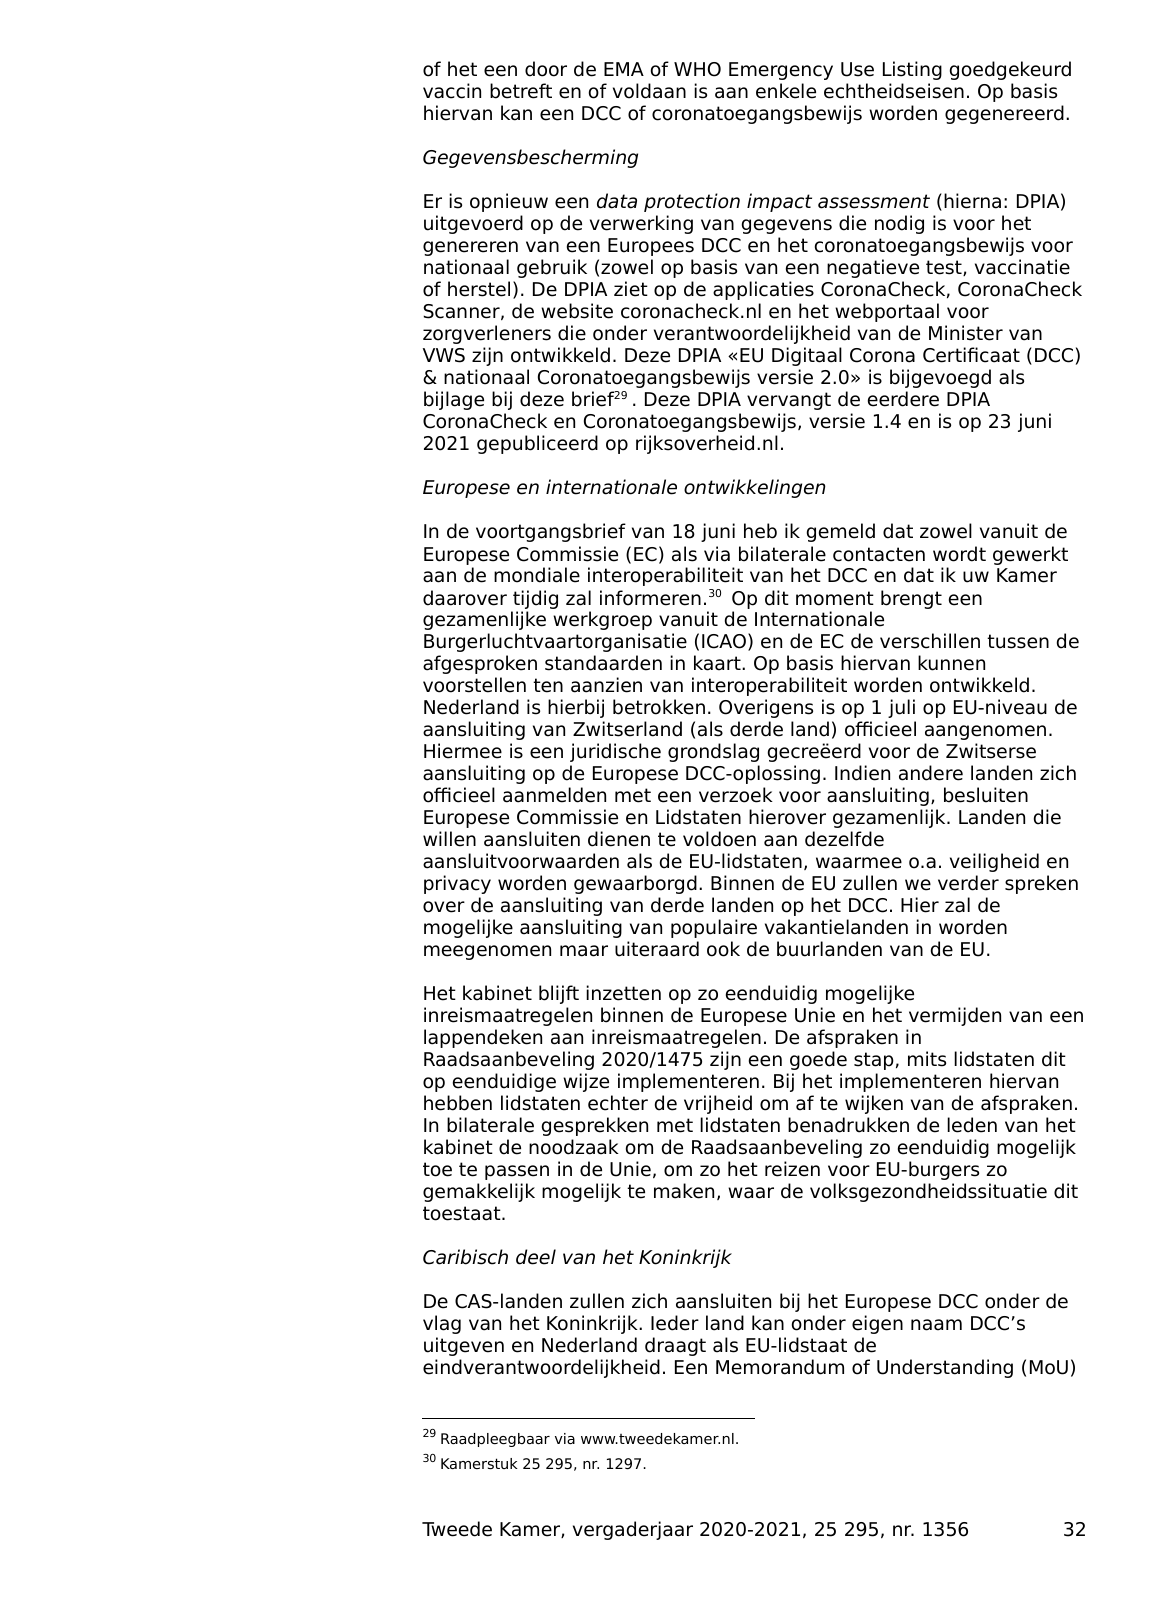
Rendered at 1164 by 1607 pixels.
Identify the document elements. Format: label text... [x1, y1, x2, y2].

subtitle Europese en internationale ontwikkelingen [422, 477, 1087, 499]
text Raadpleegbaar via www.tweedekamer.nl. [422, 1427, 1087, 1449]
text Het kabinet blijft inzetten op zo eenduidig mogelijke inreismaatregelen binnen de Europese Unie en het vermijden van een lappendeken aan inreismaatregelen. De afspraken in Raadsaanbeveling 2020/1475 zijn een goede stap, mits lidstaten dit op eenduidige wijze implementeren. Bij het implementeren hiervan hebben lidstaten echter de vrijheid om af te wijken van de afspraken. In bilaterale gesprekken met lidstaten benadrukken de leden van het kabinet de noodzaak om de Raadsaanbeveling zo eenduidig mogelijk toe te passen in de Unie, om zo het reizen voor EU-burgers zo gemakkelijk mogelijk te maken, waar de volksgezondheidssituatie dit toestaat. [422, 983, 1087, 1225]
text Er is opnieuw een data protection impact assessment (hierna: DPIA) uitgevoerd op de verwerking van gegevens die nodig is voor het genereren van een Europees DCC en het coronatoegangsbewijs voor nationaal gebruik (zowel op basis van een negatieve test, vaccinatie of herstel). De DPIA ziet op de applicaties CoronaCheck, CoronaCheck Scanner, de website coronacheck.nl en het webportaal voor zorgverleners die onder verantwoordelijkheid van de Minister van VWS zijn ontwikkeld. Deze DPIA «EU Digitaal Corona Certificaat (DCC) & nationaal Coronatoegangsbewijs versie 2.0» is bijgevoegd als bijlage bij deze brief. Deze DPIA vervangt de eerdere DPIA CoronaCheck en Coronatoegangsbewijs, versie 1.4 en is op 23 juni 2021 gepubliceerd op rijksoverheid.nl. [422, 191, 1087, 455]
text Kamerstuk 25 295, nr. 1297. [422, 1452, 1087, 1474]
text of het een door de EMA of WHO Emergency Use Listing goedgekeurd vaccin betreft en of voldaan is aan enkele echtheidseisen. Op basis hiervan kan een DCC of coronatoegangsbewijs worden gegenereerd. [422, 59, 1087, 125]
text In de voortgangsbrief van 18 juni heb ik gemeld dat zowel vanuit de Europese Commissie (EC) als via bilaterale contacten wordt gewerkt aan de mondiale interoperabiliteit van het DCC en dat ik uw Kamer daarover tijdig zal informeren. Op dit moment brengt een gezamenlijke werkgroep vanuit de Internationale Burgerluchtvaartorganisatie (ICAO) en de EC de verschillen tussen de afgesproken standaarden in kaart. Op basis hiervan kunnen voorstellen ten aanzien van interoperabiliteit worden ontwikkeld. Nederland is hierbij betrokken. Overigens is op 1 juli op EU-niveau de aansluiting van Zwitserland (als derde land) officieel aangenomen. Hiermee is een juridische grondslag gecreëerd voor de Zwitserse aansluiting op de Europese DCC-oplossing. Indien andere landen zich officieel aanmelden met een verzoek voor aansluiting, besluiten Europese Commissie en Lidstaten hierover gezamenlijk. Landen die willen aansluiten dienen te voldoen aan dezelfde aansluitvoorwaarden als de EU-lidstaten, waarmee o.a. veiligheid en privacy worden gewaarborgd. Binnen de EU zullen we verder spreken over de aansluiting van derde landen op het DCC. Hier zal de mogelijke aansluiting van populaire vakantielanden in worden meegenomen maar uiteraard ook de buurlanden van de EU. [422, 521, 1087, 961]
subtitle Caribisch deel van het Koninkrijk [422, 1247, 1087, 1269]
subtitle Gegevensbescherming [422, 147, 1087, 169]
text De CAS-landen zullen zich aansluiten bij het Europese DCC onder de vlag van het Koninkrijk. Ieder land kan onder eigen naam DCC’s uitgeven en Nederland draagt als EU-lidstaat de eindverantwoordelijkheid. Een Memorandum of Understanding (MoU) [422, 1291, 1087, 1379]
